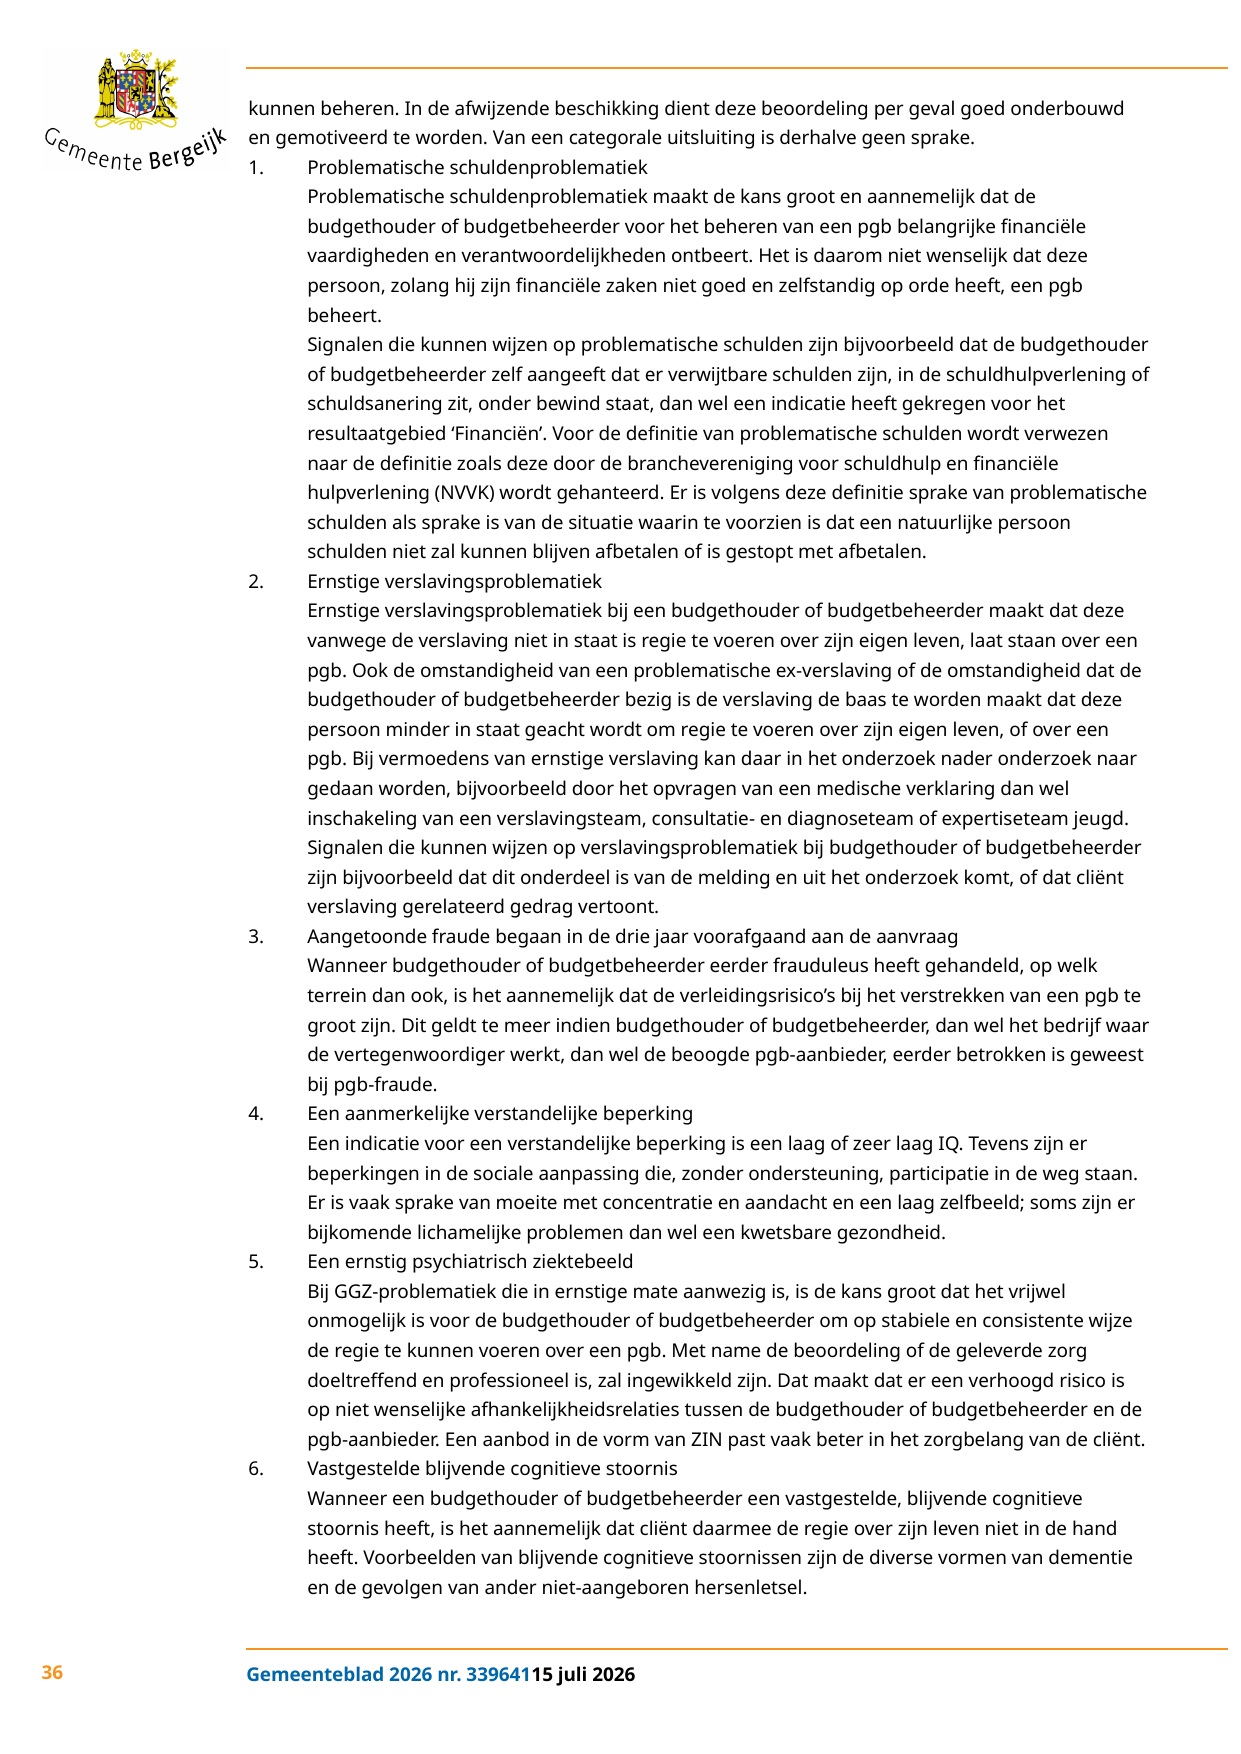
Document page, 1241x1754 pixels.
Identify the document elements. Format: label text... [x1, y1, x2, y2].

list Bij GGZ-problematiek die in ernstige mate aanwezig is, is de kans groot dat het vrijwel onmogelijk is voor de budgethouder of budgetbeheerder om op stabiele en consistente wijze de regie te kunnen voeren over een pgb. Met name de beoordeling of de geleverde zorg doeltreffend en professioneel is, zal ingewikkeld zijn. Dat maakt dat er een verhoogd risico is op niet wenselijke afhankelijkheidsrelaties tussen de budgethouder of budgetbeheerder en de pgb-aanbieder. Een aanbod in de vorm van ZIN past vaak beter in het zorgbelang van de cliënt. [248, 1278, 1152, 1452]
list Problematische schuldenproblematiek [248, 154, 1152, 180]
list Een aanmerkelijke verstandelijke beperking [248, 1101, 1152, 1126]
list Signalen die kunnen wijzen op problematische schulden zijn bijvoorbeeld dat de budgethouder of budgetbeheerder zelf aangeeft dat er verwijtbare schulden zijn, in de schuldhulpverlening of schuldsanering zit, onder bewind staat, dan wel een indicatie heeft gekregen voor het resultaatgebied ‘Financiën’. Voor de definitie van problematische schulden wordt verwezen naar de definitie zoals deze door de branchevereniging voor schuldhulp en financiële hulpverlening (NVVK) wordt gehanteerd. Er is volgens deze definitie sprake van problematische schulden als sprake is van de situatie waarin te voorzien is dat een natuurlijke persoon schulden niet zal kunnen blijven afbetalen of is gestopt met afbetalen. [248, 331, 1152, 564]
list Vastgestelde blijvende cognitieve stoornis [248, 1456, 1152, 1481]
picture [41, 47, 231, 172]
list Een ernstig psychiatrisch ziektebeeld [248, 1248, 1152, 1274]
list Problematische schuldenproblematiek maakt de kans groot en aannemelijk dat de budgethouder of budgetbeheerder voor het beheren van een pgb belangrijke financiële vaardigheden en verantwoordelijkheden ontbeert. Het is daarom niet wenselijk dat deze persoon, zolang hij zijn financiële zaken niet goed en zelfstandig op orde heeft, een pgb beheert. [248, 183, 1152, 328]
list Een indicatie voor een verstandelijke beperking is een laag of zeer laag IQ. Tevens zijn er beperkingen in de sociale aanpassing die, zonder ondersteuning, participatie in de weg staan. Er is vaak sprake van moeite met concentratie en aandacht en een laag zelfbeeld; soms zijn er bijkomende lichamelijke problemen dan wel een kwetsbare gezondheid. [248, 1130, 1152, 1245]
list Wanneer budgethouder of budgetbeheerder eerder frauduleus heeft gehandeld, op welk terrein dan ook, is het aannemelijk dat de verleidingsrisico’s bij het verstrekken van een pgb te groot zijn. Dit geldt te meer indien budgethouder of budgetbeheerder, dan wel het bedrijf waar de vertegenwoordiger werkt, dan wel de beoogde pgb-aanbieder, eerder betrokken is geweest bij pgb-fraude. [248, 953, 1152, 1097]
list Wanneer een budgethouder of budgetbeheerder een vastgestelde, blijvende cognitieve stoornis heeft, is het aannemelijk dat cliënt daarmee de regie over zijn leven niet in de hand heeft. Voorbeelden van blijvende cognitieve stoornissen zijn de diverse vormen van dementie en de gevolgen van ander niet-aangeboren hersenletsel. [248, 1485, 1152, 1600]
list Ernstige verslavingsproblematiek bij een budgethouder of budgetbeheerder maakt dat deze vanwege de verslaving niet in staat is regie te voeren over zijn eigen leven, laat staan over een pgb. Ook de omstandigheid van een problematische ex-verslaving of de omstandigheid dat de budgethouder of budgetbeheerder bezig is de verslaving de baas te worden maakt dat deze persoon minder in staat geacht wordt om regie te voeren over zijn eigen leven, of over een pgb. Bij vermoedens van ernstige verslaving kan daar in het onderzoek nader onderzoek naar gedaan worden, bijvoorbeeld door het opvragen van een medische verklaring dan wel inschakeling van een verslavingsteam, consultatie- en diagnoseteam of expertiseteam jeugd. Signalen die kunnen wijzen op verslavingsproblematiek bij budgethouder of budgetbeheerder zijn bijvoorbeeld dat dit onderdeel is van de melding en uit het onderzoek komt, of dat cliënt verslaving gerelateerd gedrag vertoont. [248, 598, 1152, 919]
list Ernstige verslavingsproblematiek [248, 568, 1152, 594]
text kunnen beheren. In de afwijzende beschikking dient deze beoordeling per geval goed onderbouwd en gemotiveerd te worden. Van een categorale uitsluiting is derhalve geen sprake. [248, 95, 1152, 150]
list Aangetoonde fraude begaan in de drie jaar voorafgaand aan de aanvraag [248, 923, 1152, 949]
